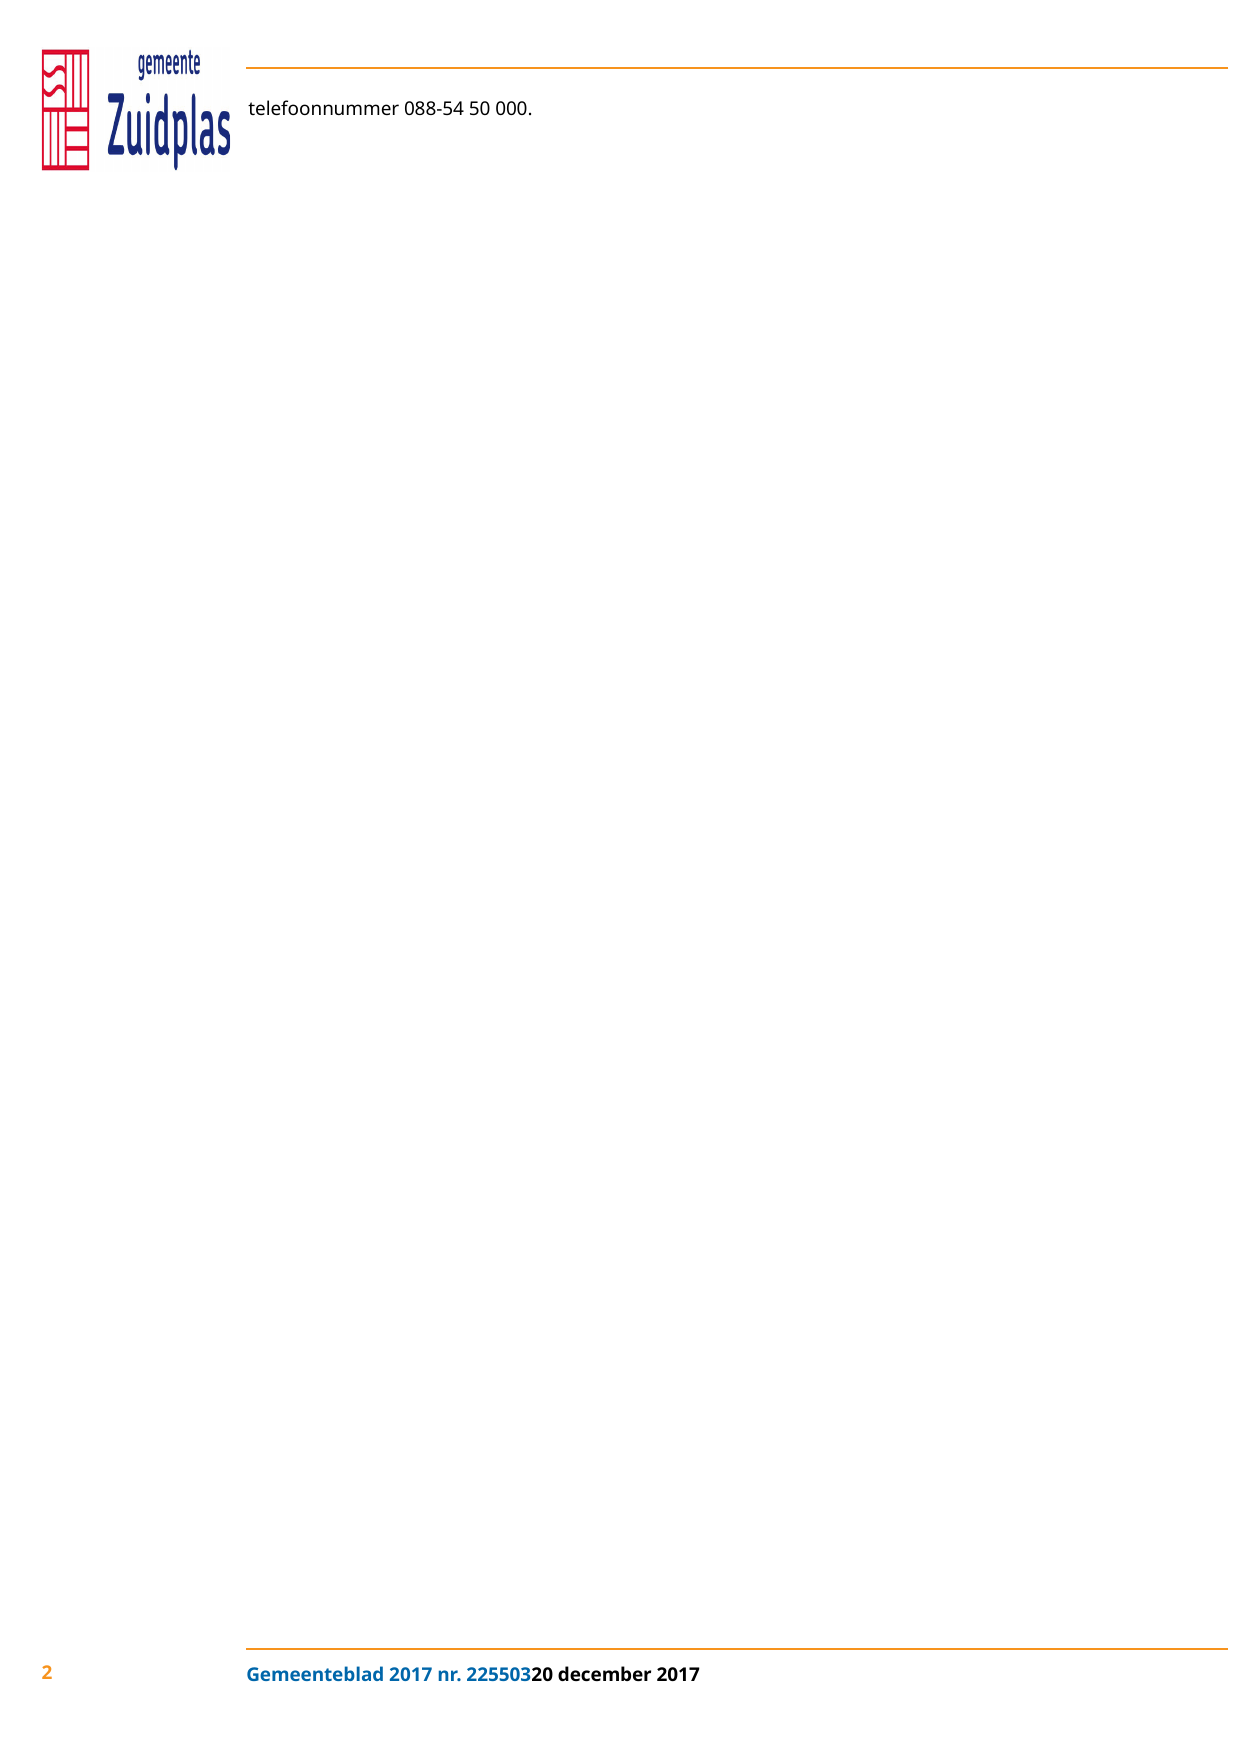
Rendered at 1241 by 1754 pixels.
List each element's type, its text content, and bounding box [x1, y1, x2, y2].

picture [41, 47, 231, 172]
text telefoonnummer 088-54 50 000. [248, 95, 1152, 121]
